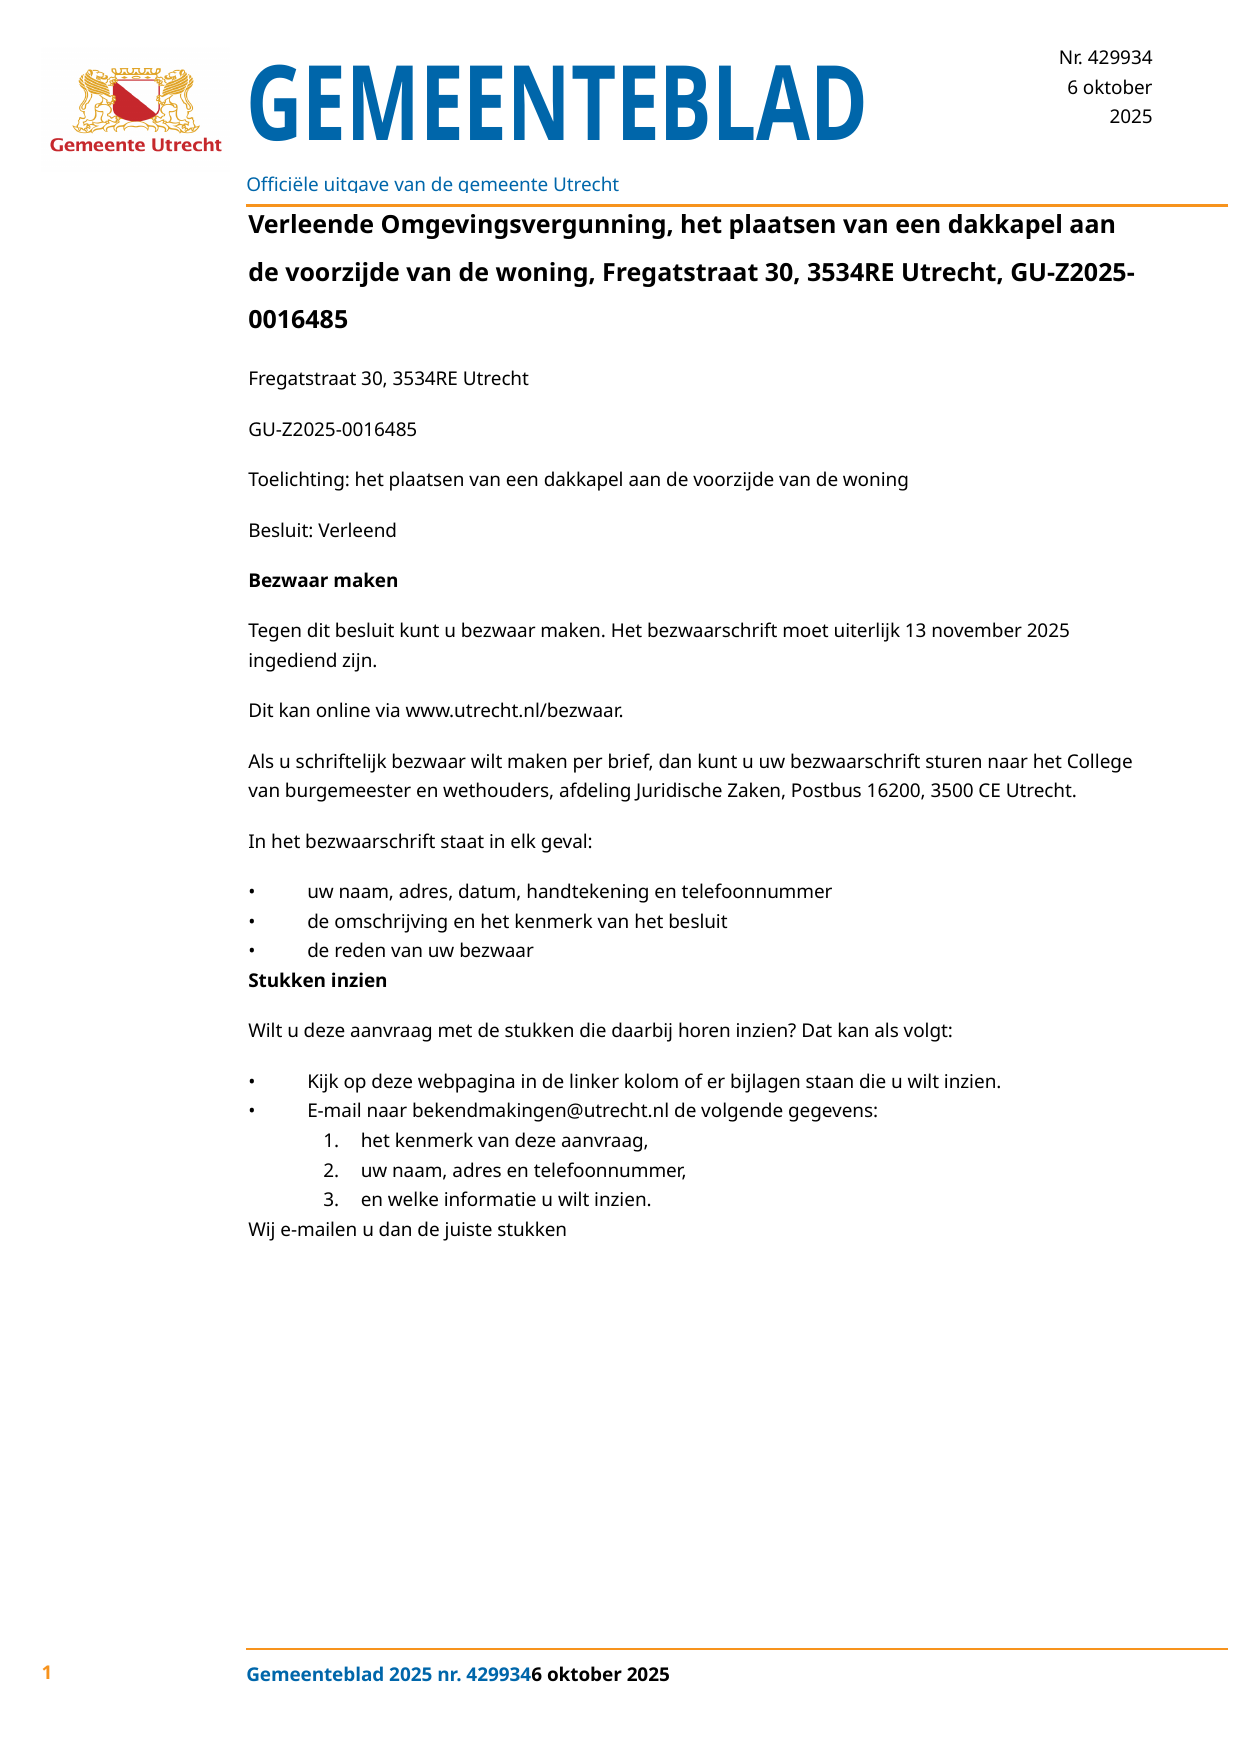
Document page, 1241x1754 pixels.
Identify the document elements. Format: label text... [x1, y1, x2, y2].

list uw naam, adres, datum, handtekening en telefoonnummer [248, 878, 1152, 904]
text Fregatstraat 30, 3534RE Utrecht [248, 366, 1152, 391]
list E-mail naar bekendmakingen@utrecht.nl de volgende gegevens: [248, 1098, 1152, 1123]
text Als u schriftelijk bezwaar wilt maken per brief, dan kunt u uw bezwaarschrift sturen naar het College van burgemeester en wethouders, afdeling Juridische Zaken, Postbus 16200, 3500 CE Utrecht. [248, 748, 1152, 803]
text Verleende Omgevingsvergunning, het plaatsen van een dakkapel aan de voorzijde van de woning, Fregatstraat 30, 3534RE Utrecht, GU-Z2025-0016485 [248, 207, 1152, 336]
list de reden van uw bezwaar [248, 938, 1152, 963]
text Dit kan online via www.utrecht.nl/bezwaar. [248, 698, 1152, 723]
list uw naam, adres en telefoonnummer, [323, 1157, 1152, 1182]
list de omschrijving en het kenmerk van het besluit [248, 908, 1152, 934]
picture [41, 47, 231, 172]
text Tegen dit besluit kunt u bezwaar maken. Het bezwaarschrift moet uiterlijk 13 november 2025 ingediend zijn. [248, 618, 1152, 673]
text GU-Z2025-0016485 [248, 416, 1152, 442]
text Wilt u deze aanvraag met de stukken die daarbij horen inzien? Dat kan als volgt: [248, 1018, 1152, 1043]
text Wij e-mailen u dan de juiste stukken [248, 1216, 1152, 1242]
text In het bezwaarschrift staat in elk geval: [248, 828, 1152, 854]
list en welke informatie u wilt inzien. [323, 1186, 1152, 1212]
text Stukken inzien [248, 967, 1152, 993]
text Besluit: Verleend [248, 517, 1152, 542]
text Toelichting: het plaatsen van een dakkapel aan de voorzijde van de woning [248, 466, 1152, 492]
list Kijk op deze webpagina in de linker kolom of er bijlagen staan die u wilt inzien. [248, 1068, 1152, 1094]
text Bezwaar maken [248, 567, 1152, 593]
list het kenmerk van deze aanvraag, [323, 1127, 1152, 1153]
